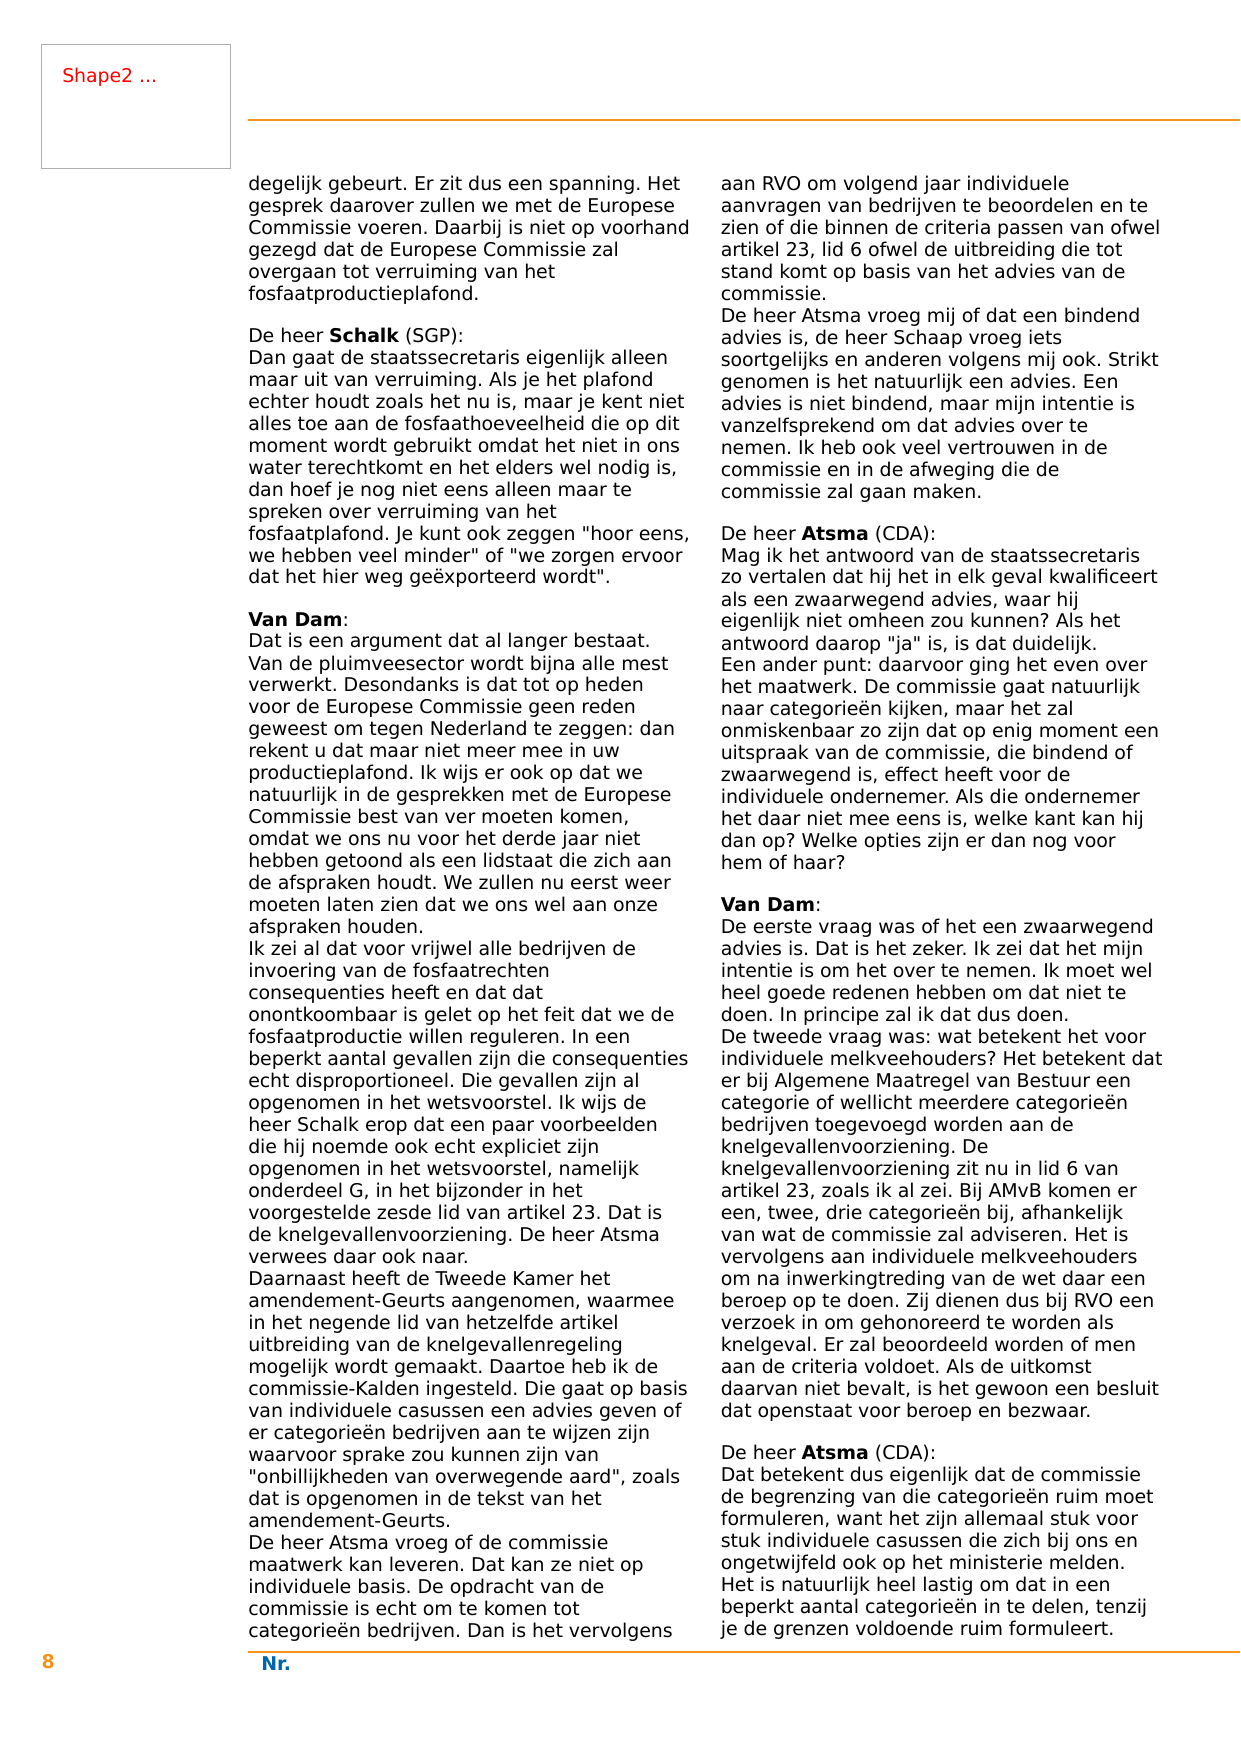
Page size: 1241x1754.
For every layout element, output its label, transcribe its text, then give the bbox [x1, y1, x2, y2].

text De heer Atsma (CDA): [721, 522, 1163, 544]
text De heer Atsma vroeg mij of dat een bindend advies is, de heer Schaap vroeg iets soortgelijks en anderen volgens mij ook. Strikt genomen is het natuurlijk een advies. Een advies is niet bindend, maar mijn intentie is vanzelfsprekend om dat advies over te nemen. Ik heb ook veel vertrouwen in de commissie en in de afweging die de commissie zal gaan maken. [721, 305, 1163, 502]
text De heer Atsma vroeg of de commissie maatwerk kan leveren. Dat kan ze niet op individuele basis. De opdracht van de commissie is echt om te komen tot categorieën bedrijven. Dan is het vervolgens [248, 1532, 691, 1641]
text De eerste vraag was of het een zwaarwegend advies is. Dat is het zeker. Ik zei dat het mijn intentie is om het over te nemen. Ik moet wel heel goede redenen hebben om dat niet te doen. In principe zal ik dat dus doen. [721, 916, 1163, 1026]
text Daarnaast heeft de Tweede Kamer het amendement-Geurts aangenomen, waarmee in het negende lid van hetzelfde artikel uitbreiding van de knelgevallenregeling mogelijk wordt gemaakt. Daartoe heb ik de commissie-Kalden ingesteld. Die gaat op basis van individuele casussen een advies geven of er categorieën bedrijven aan te wijzen zijn waarvoor sprake zou kunnen zijn van "onbillijkheden van overwegende aard", zoals dat is opgenomen in de tekst van het amendement-Geurts. [248, 1268, 691, 1532]
text De heer Atsma (CDA): [721, 1442, 1163, 1464]
text degelijk gebeurt. Er zit dus een spanning. Het gesprek daarover zullen we met de Europese Commissie voeren. Daarbij is niet op voorhand gezegd dat de Europese Commissie zal overgaan tot verruiming van het fosfaatproductieplafond. [248, 173, 691, 305]
text De heer Schalk (SGP): [248, 325, 691, 347]
text Dan gaat de staatssecretaris eigenlijk alleen maar uit van verruiming. Als je het plafond echter houdt zoals het nu is, maar je kent niet alles toe aan de fosfaathoeveelheid die op dit moment wordt gebruikt omdat het niet in ons water terechtkomt en het elders wel nodig is, dan hoef je nog niet eens alleen maar te spreken over verruiming van het fosfaatplafond. Je kunt ook zeggen "hoor eens, we hebben veel minder" of "we zorgen ervoor dat het hier weg geëxporteerd wordt". [248, 347, 691, 588]
text aan RVO om volgend jaar individuele aanvragen van bedrijven te beoordelen en te zien of die binnen de criteria passen van ofwel artikel 23, lid 6 ofwel de uitbreiding die tot stand komt op basis van het advies van de commissie. [721, 173, 1163, 305]
text Van Dam: [721, 894, 1163, 916]
text Mag ik het antwoord van de staatssecretaris zo vertalen dat hij het in elk geval kwalificeert als een zwaarwegend advies, waar hij eigenlijk niet omheen zou kunnen? Als het antwoord daarop "ja" is, is dat duidelijk. [721, 544, 1163, 654]
text Dat betekent dus eigenlijk dat de commissie de begrenzing van die categorieën ruim moet formuleren, want het zijn allemaal stuk voor stuk individuele casussen die zich bij ons en ongetwijfeld ook op het ministerie melden. Het is natuurlijk heel lastig om dat in een beperkt aantal categorieën in te delen, tenzij je de grenzen voldoende ruim formuleert. [721, 1464, 1163, 1639]
text Ik zei al dat voor vrijwel alle bedrijven de invoering van de fosfaatrechten consequenties heeft en dat dat onontkoombaar is gelet op het feit dat we de fosfaatproductie willen reguleren. In een beperkt aantal gevallen zijn die consequenties echt disproportioneel. Die gevallen zijn al opgenomen in het wetsvoorstel. Ik wijs de heer Schalk erop dat een paar voorbeelden die hij noemde ook echt expliciet zijn opgenomen in het wetsvoorstel, namelijk onderdeel G, in het bijzonder in het voorgestelde zesde lid van artikel 23. Dat is de knelgevallenvoorziening. De heer Atsma verwees daar ook naar. [248, 938, 691, 1268]
text Van Dam: [248, 608, 691, 630]
text Een ander punt: daarvoor ging het even over het maatwerk. De commissie gaat natuurlijk naar categorieën kijken, maar het zal onmiskenbaar zo zijn dat op enig moment een uitspraak van de commissie, die bindend of zwaarwegend is, effect heeft voor de individuele ondernemer. Als die ondernemer het daar niet mee eens is, welke kant kan hij dan op? Welke opties zijn er dan nog voor hem of haar? [721, 654, 1163, 874]
text Dat is een argument dat al langer bestaat. Van de pluimveesector wordt bijna alle mest verwerkt. Desondanks is dat tot op heden voor de Europese Commissie geen reden geweest om tegen Nederland te zeggen: dan rekent u dat maar niet meer mee in uw productieplafond. Ik wijs er ook op dat we natuurlijk in de gesprekken met de Europese Commissie best van ver moeten komen, omdat we ons nu voor het derde jaar niet hebben getoond als een lidstaat die zich aan de afspraken houdt. We zullen nu eerst weer moeten laten zien dat we ons wel aan onze afspraken houden. [248, 630, 691, 938]
text De tweede vraag was: wat betekent het voor individuele melkveehouders? Het betekent dat er bij Algemene Maatregel van Bestuur een categorie of wellicht meerdere categorieën bedrijven toegevoegd worden aan de knelgevallenvoorziening. De knelgevallenvoorziening zit nu in lid 6 van artikel 23, zoals ik al zei. Bij AMvB komen er een, twee, drie categorieën bij, afhankelijk van wat de commissie zal adviseren. Het is vervolgens aan individuele melkveehouders om na inwerkingtreding van de wet daar een beroep op te doen. Zij dienen dus bij RVO een verzoek in om gehonoreerd te worden als knelgeval. Er zal beoordeeld worden of men aan de criteria voldoet. Als de uitkomst daarvan niet bevalt, is het gewoon een besluit dat openstaat voor beroep en bezwaar. [721, 1026, 1163, 1422]
